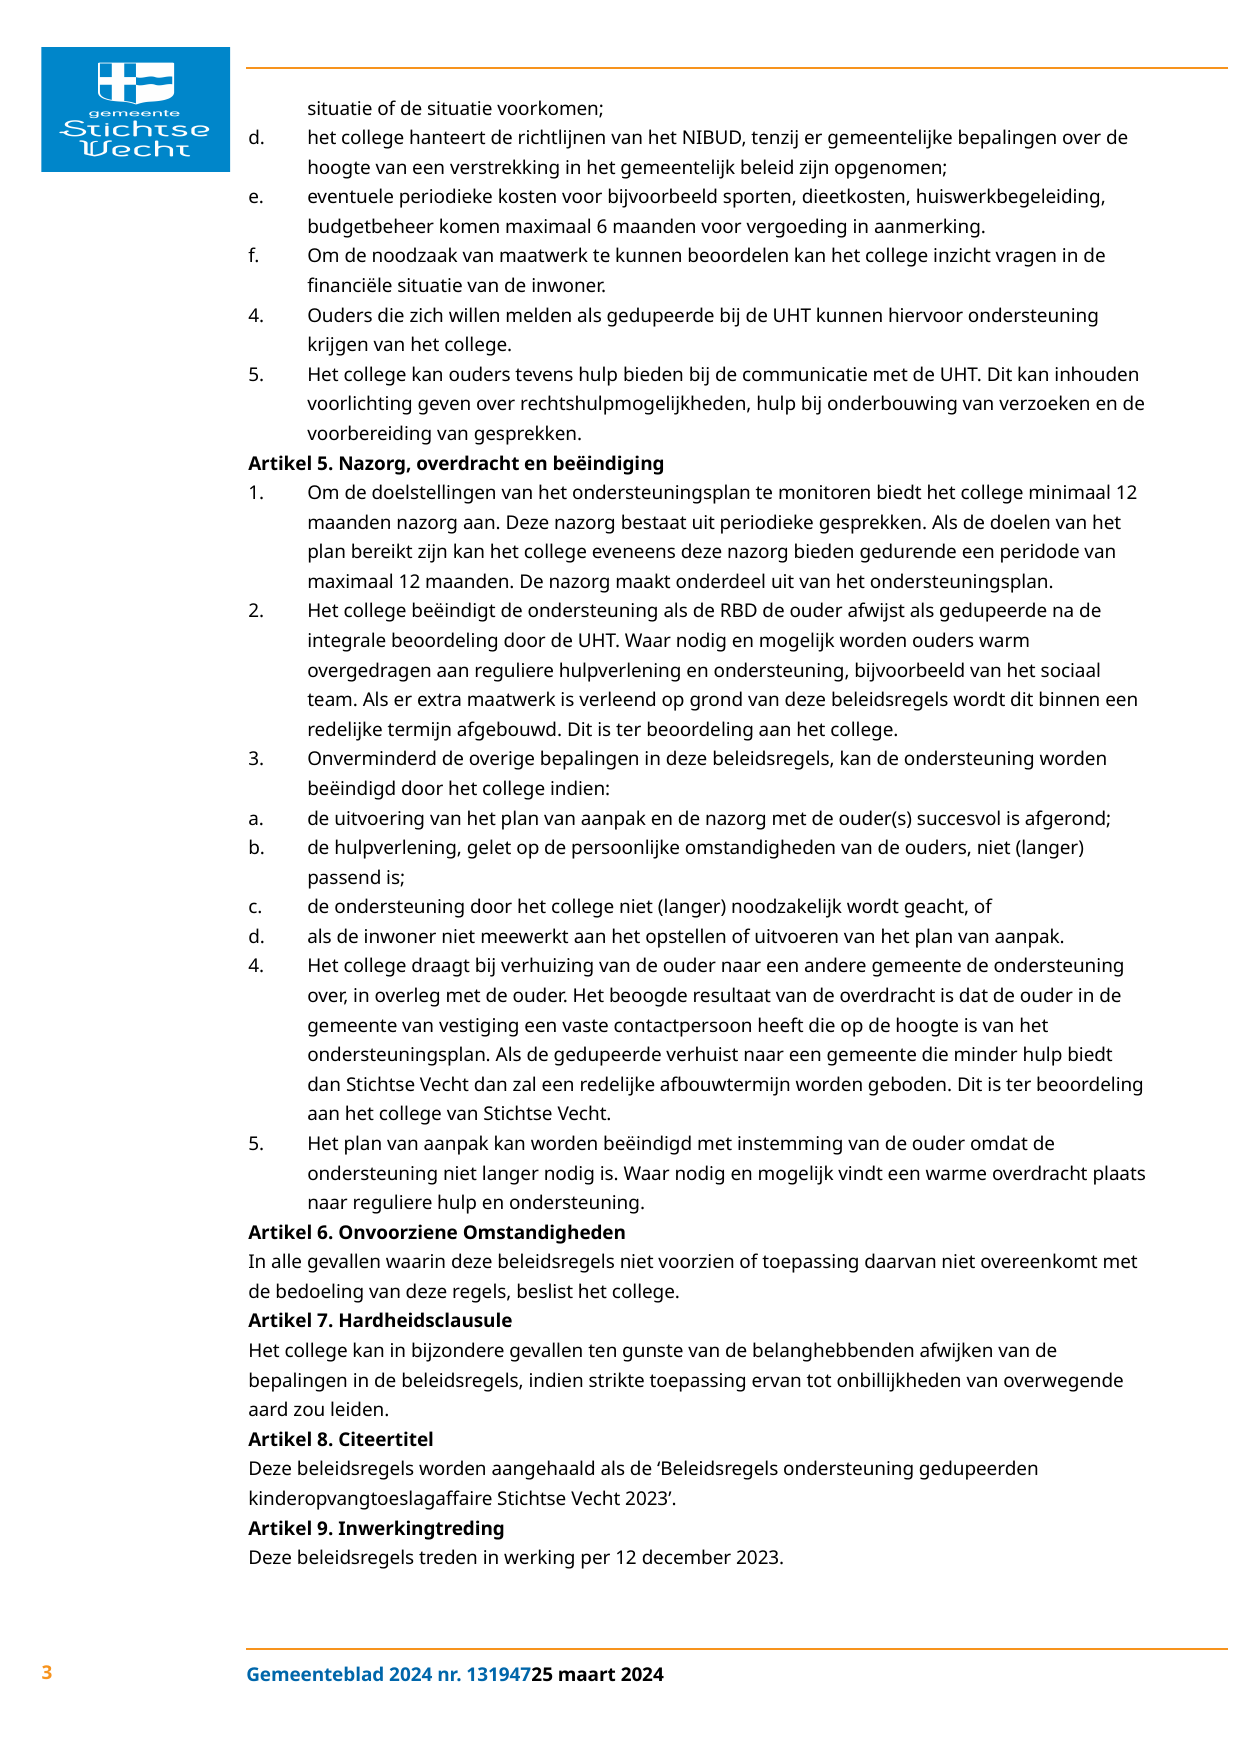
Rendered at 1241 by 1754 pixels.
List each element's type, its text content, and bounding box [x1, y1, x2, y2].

list Het college kan ouders tevens hulp bieden bij de communicatie met de UHT. Dit kan inhouden voorlichting geven over rechtshulpmogelijkheden, hulp bij onderbouwing van verzoeken en de voorbereiding van gesprekken. [248, 361, 1152, 446]
list Het college beëindigt de ondersteuning als de RBD de ouder afwijst als gedupeerde na de integrale beoordeling door de UHT. Waar nodig en mogelijk worden ouders warm overgedragen aan reguliere hulpverlening en ondersteuning, bijvoorbeeld van het sociaal team. Als er extra maatwerk is verleend op grond van deze beleidsregels wordt dit binnen een redelijke termijn afgebouwd. Dit is ter beoordeling aan het college. [248, 598, 1152, 742]
list Ouders die zich willen melden als gedupeerde bij de UHT kunnen hiervoor ondersteuning krijgen van het college. [248, 302, 1152, 357]
list eventuele periodieke kosten voor bijvoorbeeld sporten, dieetkosten, huiswerkbegeleiding, budgetbeheer komen maximaal 6 maanden voor vergoeding in aanmerking. [248, 183, 1152, 239]
list als de inwoner niet meewerkt aan het opstellen of uitvoeren van het plan van aanpak. [248, 923, 1152, 949]
text Artikel 9. Inwerkingtreding [248, 1515, 1152, 1541]
list Het plan van aanpak kan worden beëindigd met instemming van de ouder omdat de ondersteuning niet langer nodig is. Waar nodig en mogelijk vindt een warme overdracht plaats naar reguliere hulp en ondersteuning. [248, 1130, 1152, 1215]
text Deze beleidsregels worden aangehaald als de ‘Beleidsregels ondersteuning gedupeerden kinderopvangtoeslagaffaire Stichtse Vecht 2023’. [248, 1456, 1152, 1511]
text Artikel 8. Citeertitel [248, 1426, 1152, 1452]
list de uitvoering van het plan van aanpak en de nazorg met de ouder(s) succesvol is afgerond; [248, 805, 1152, 831]
text Artikel 7. Hardheidsclausule [248, 1308, 1152, 1333]
list de ondersteuning door het college niet (langer) noodzakelijk wordt geacht, of [248, 893, 1152, 919]
text Deze beleidsregels treden in werking per 12 december 2023. [248, 1544, 1152, 1570]
text In alle gevallen waarin deze beleidsregels niet voorzien of toepassing daarvan niet overeenkomt met de bedoeling van deze regels, beslist het college. [248, 1248, 1152, 1304]
list de hulpverlening, gelet op de persoonlijke omstandigheden van de ouders, niet (langer) passend is; [248, 834, 1152, 890]
picture [99, 63, 135, 101]
list Om de doelstellingen van het ondersteuningsplan te monitoren biedt het college minimaal 12 maanden nazorg aan. Deze nazorg bestaat uit periodieke gesprekken. Als de doelen van het plan bereikt zijn kan het college eveneens deze nazorg bieden gedurende een peridode van maximaal 12 maanden. De nazorg maakt onderdeel uit van het ondersteuningsplan. [248, 479, 1152, 594]
text Artikel 6. Onvoorziene Omstandigheden [248, 1219, 1152, 1245]
text Artikel 5. Nazorg, overdracht en beëindiging [248, 450, 1152, 476]
list Het college draagt bij verhuizing van de ouder naar een andere gemeente de ondersteuning over, in overleg met de ouder. Het beoogde resultaat van de overdracht is dat de ouder in de gemeente van vestiging een vaste contactpersoon heeft die op de hoogte is van het ondersteuningsplan. Als de gedupeerde verhuist naar een gemeente die minder hulp biedt dan Stichtse Vecht dan zal een redelijke afbouwtermijn worden geboden. Dit is ter beoordeling aan het college van Stichtse Vecht. [248, 953, 1152, 1126]
text Het college kan in bijzondere gevallen ten gunste van de belanghebbenden afwijken van de bepalingen in de beleidsregels, indien strikte toepassing ervan tot onbillijkheden van overwegende aard zou leiden. [248, 1337, 1152, 1422]
list het college hanteert de richtlijnen van het NIBUD, tenzij er gemeentelijke bepalingen over de hoogte van een verstrekking in het gemeentelijk beleid zijn opgenomen; [248, 124, 1152, 180]
list Om de noodzaak van maatwerk te kunnen beoordelen kan het college inzicht vragen in de financiële situatie van de inwoner. [248, 243, 1152, 298]
picture [137, 63, 174, 103]
list Onverminderd de overige bepalingen in deze beleidsregels, kan de ondersteuning worden beëindigd door het college indien: [248, 746, 1152, 801]
list situatie of de situatie voorkomen; [248, 95, 1152, 121]
